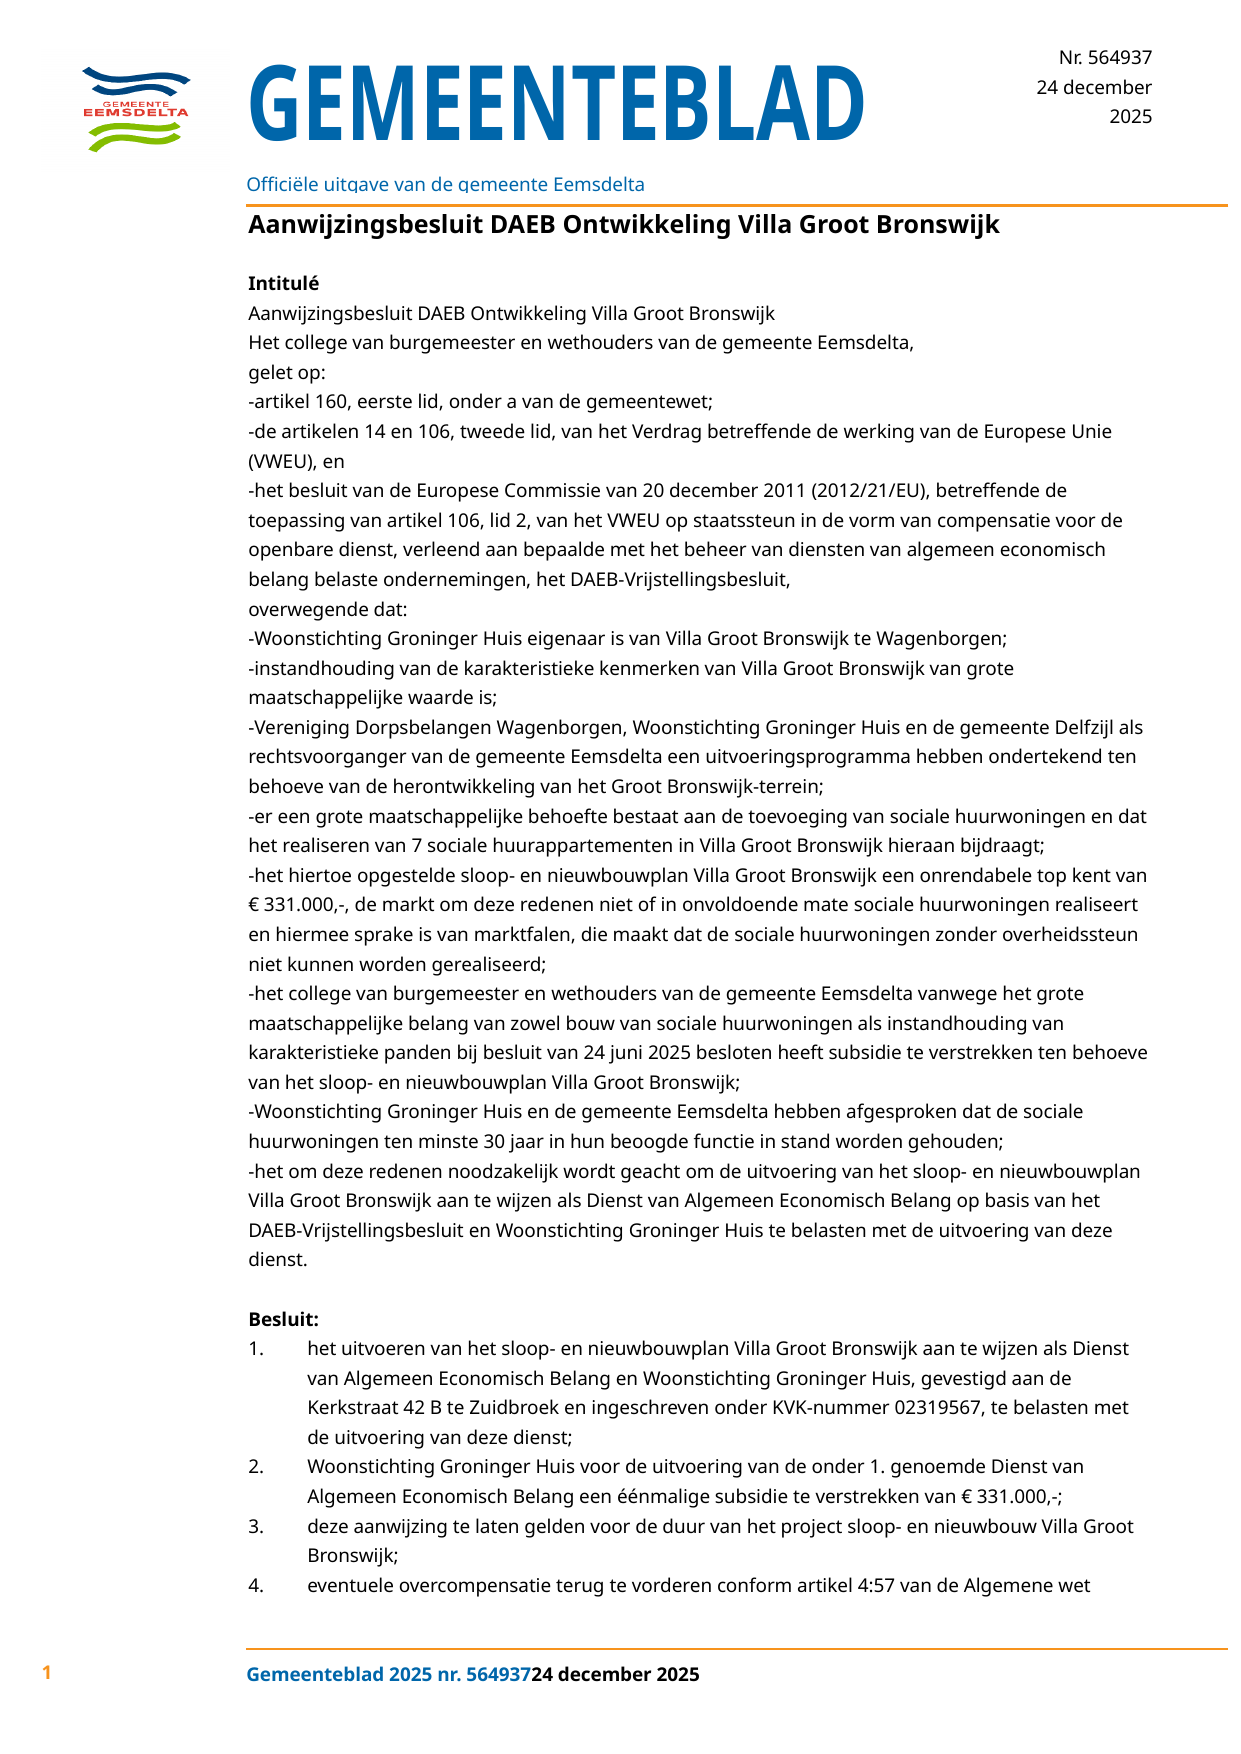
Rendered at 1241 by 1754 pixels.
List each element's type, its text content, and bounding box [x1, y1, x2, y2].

text Aanwijzingsbesluit DAEB Ontwikkeling Villa Groot Bronswijk [248, 207, 1152, 241]
list eventuele overcompensatie terug te vorderen conform artikel 4:57 van de Algemene wet [248, 1572, 1152, 1598]
text overwegende dat: [248, 596, 1152, 621]
list het uitvoeren van het sloop- en nieuwbouwplan Villa Groot Bronswijk aan te wijzen als Dienst van Algemeen Economisch Belang en Woonstichting Groninger Huis, gevestigd aan de Kerkstraat 42 B te Zuidbroek en ingeschreven onder KVK-nummer 02319567, te belasten met de uitvoering van deze dienst; [248, 1335, 1152, 1450]
text -instandhouding van de karakteristieke kenmerken van Villa Groot Bronswijk van grote maatschappelijke waarde is; [248, 655, 1152, 710]
picture [41, 47, 231, 172]
text gelet op: [248, 359, 1152, 385]
text -het hiertoe opgestelde sloop- en nieuwbouwplan Villa Groot Bronswijk een onrendabele top kent van € 331.000,-, de markt om deze redenen niet of in onvoldoende mate sociale huurwoningen realiseert en hiermee sprake is van marktfalen, die maakt dat de sociale huurwoningen zonder overheidssteun niet kunnen worden gerealiseerd; [248, 862, 1152, 976]
text Aanwijzingsbesluit DAEB Ontwikkeling Villa Groot Bronswijk [248, 300, 1152, 326]
text -het om deze redenen noodzakelijk wordt geacht om de uitvoering van het sloop- en nieuwbouwplan Villa Groot Bronswijk aan te wijzen als Dienst van Algemeen Economisch Belang op basis van het DAEB-Vrijstellingsbesluit en Woonstichting Groninger Huis te belasten met de uitvoering van deze dienst. [248, 1158, 1152, 1272]
text Intitulé [248, 270, 1152, 296]
text -de artikelen 14 en 106, tweede lid, van het Verdrag betreffende de werking van de Europese Unie (VWEU), en [248, 418, 1152, 473]
text -artikel 160, eerste lid, onder a van de gemeentewet; [248, 389, 1152, 414]
text -het besluit van de Europese Commissie van 20 december 2011 (2012/21/EU), betreffende de toepassing van artikel 106, lid 2, van het VWEU op staatssteun in de vorm van compensatie voor de openbare dienst, verleend aan bepaalde met het beheer van diensten van algemeen economisch belang belaste ondernemingen, het DAEB-Vrijstellingsbesluit, [248, 477, 1152, 592]
text -Woonstichting Groninger Huis eigenaar is van Villa Groot Bronswijk te Wagenborgen; [248, 625, 1152, 651]
text -er een grote maatschappelijke behoefte bestaat aan de toevoeging van sociale huurwoningen en dat het realiseren van 7 sociale huurappartementen in Villa Groot Bronswijk hieraan bijdraagt; [248, 803, 1152, 858]
text Het college van burgemeester en wethouders van de gemeente Eemsdelta, [248, 329, 1152, 355]
text -het college van burgemeester en wethouders van de gemeente Eemsdelta vanwege het grote maatschappelijke belang van zowel bouw van sociale huurwoningen als instandhouding van karakteristieke panden bij besluit van 24 juni 2025 besloten heeft subsidie te verstrekken ten behoeve van het sloop- en nieuwbouwplan Villa Groot Bronswijk; [248, 980, 1152, 1095]
text -Vereniging Dorpsbelangen Wagenborgen, Woonstichting Groninger Huis en de gemeente Delfzijl als rechtsvoorganger van de gemeente Eemsdelta een uitvoeringsprogramma hebben ondertekend ten behoeve van de herontwikkeling van het Groot Bronswijk-terrein; [248, 714, 1152, 799]
text Besluit: [248, 1306, 1152, 1331]
list Woonstichting Groninger Huis voor de uitvoering van de onder 1. genoemde Dienst van Algemeen Economisch Belang een éénmalige subsidie te verstrekken van € 331.000,-; [248, 1454, 1152, 1509]
text -Woonstichting Groninger Huis en de gemeente Eemsdelta hebben afgesproken dat de sociale huurwoningen ten minste 30 jaar in hun beoogde functie in stand worden gehouden; [248, 1099, 1152, 1154]
list deze aanwijzing te laten gelden voor de duur van het project sloop- en nieuwbouw Villa Groot Bronswijk; [248, 1513, 1152, 1568]
